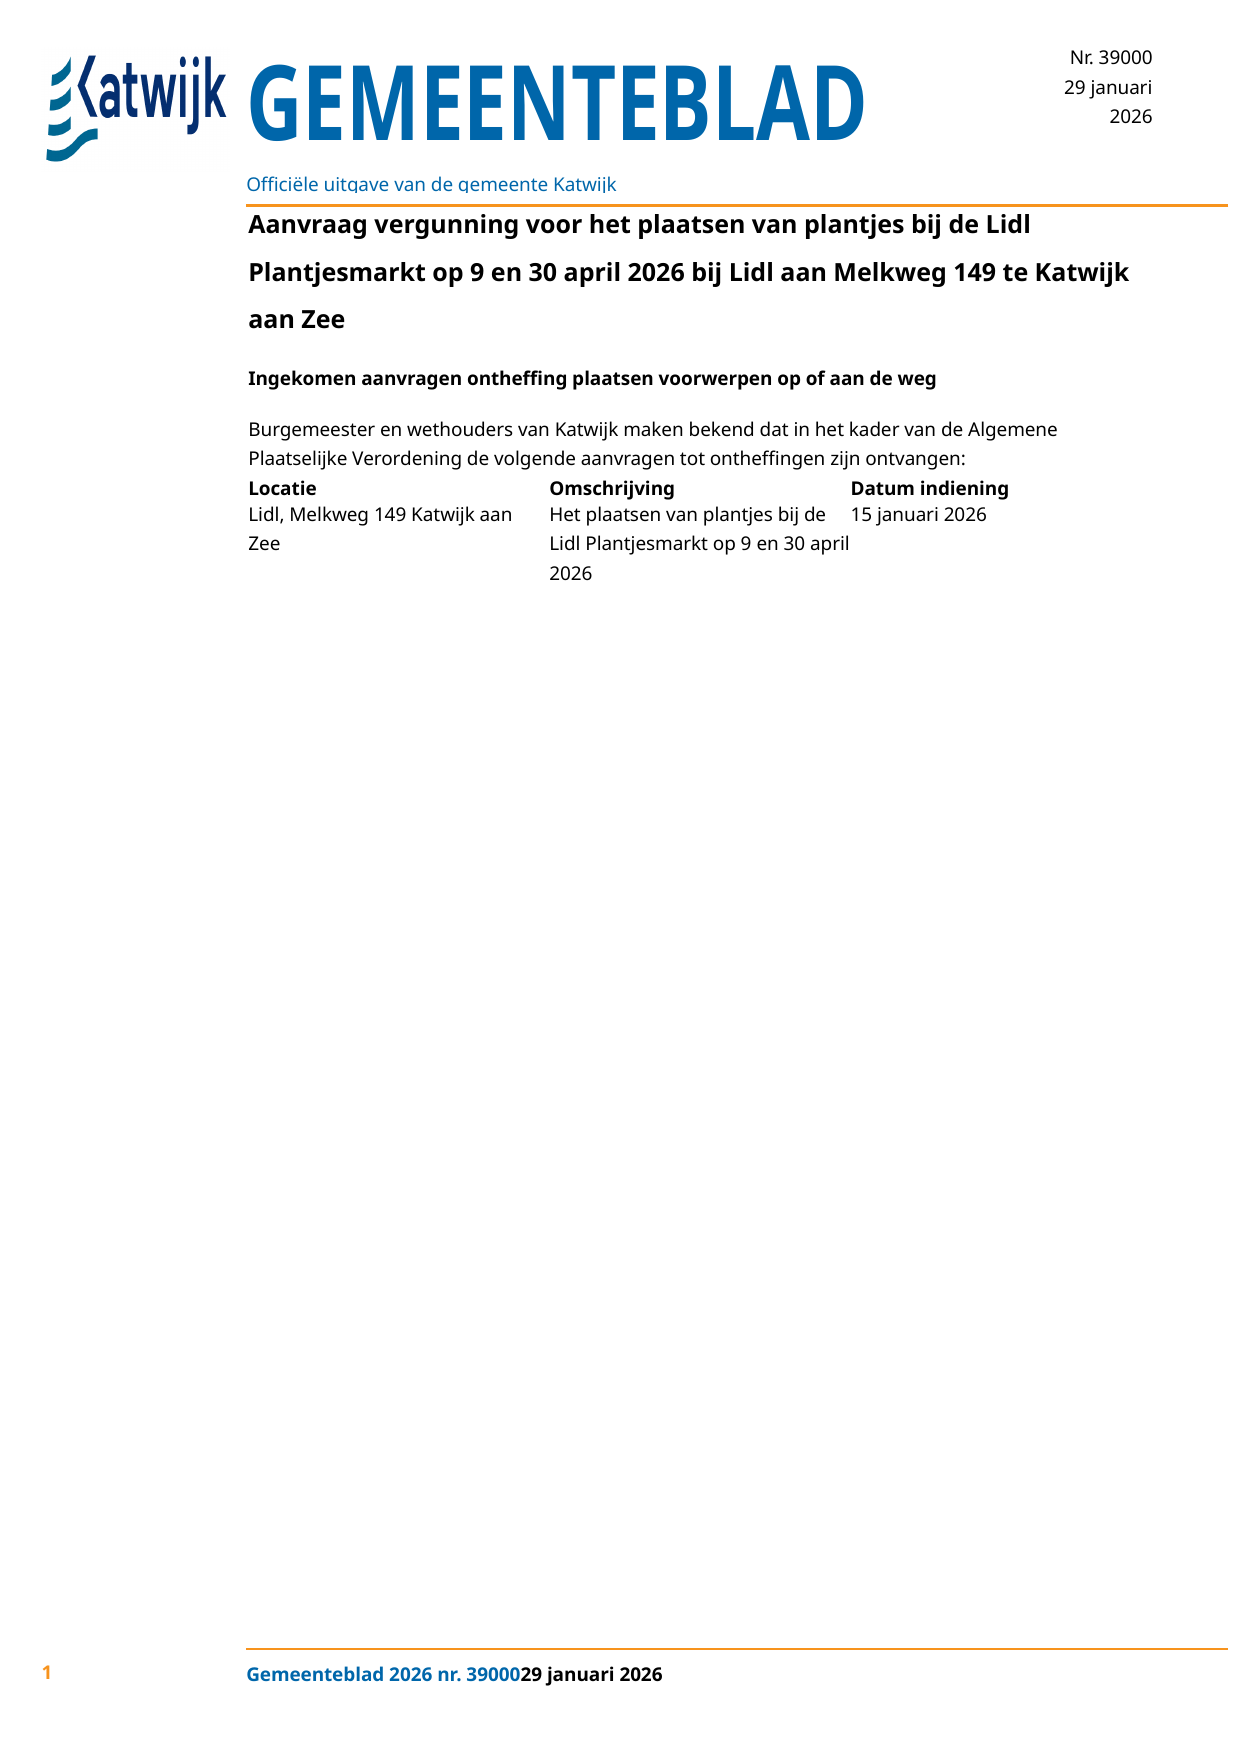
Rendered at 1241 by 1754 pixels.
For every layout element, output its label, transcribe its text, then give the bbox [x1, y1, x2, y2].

text Burgemeester en wethouders van Katwijk maken bekend dat in het kader van de Algemene Plaatselijke Verordening de volgende aanvragen tot ontheffingen zijn ontvangen: [248, 416, 1152, 471]
table_header Omschrijving [549, 475, 850, 501]
table_header Datum indiening [850, 475, 1152, 501]
text Aanvraag vergunning voor het plaatsen van plantjes bij de Lidl Plantjesmarkt op 9 en 30 april 2026 bij Lidl aan Melkweg 149 te Katwijk aan Zee [248, 207, 1152, 336]
table_cell Lidl, Melkweg 149 Katwijk aan Zee [248, 501, 549, 586]
table_header Locatie [248, 475, 549, 501]
picture [41, 47, 231, 172]
table_cell 15 januari 2026 [850, 501, 1152, 586]
text Ingekomen aanvragen ontheffing plaatsen voorwerpen op of aan de weg [248, 366, 1152, 391]
table_cell Het plaatsen van plantjes bij de Lidl Plantjesmarkt op 9 en 30 april 2026 [549, 501, 850, 586]
